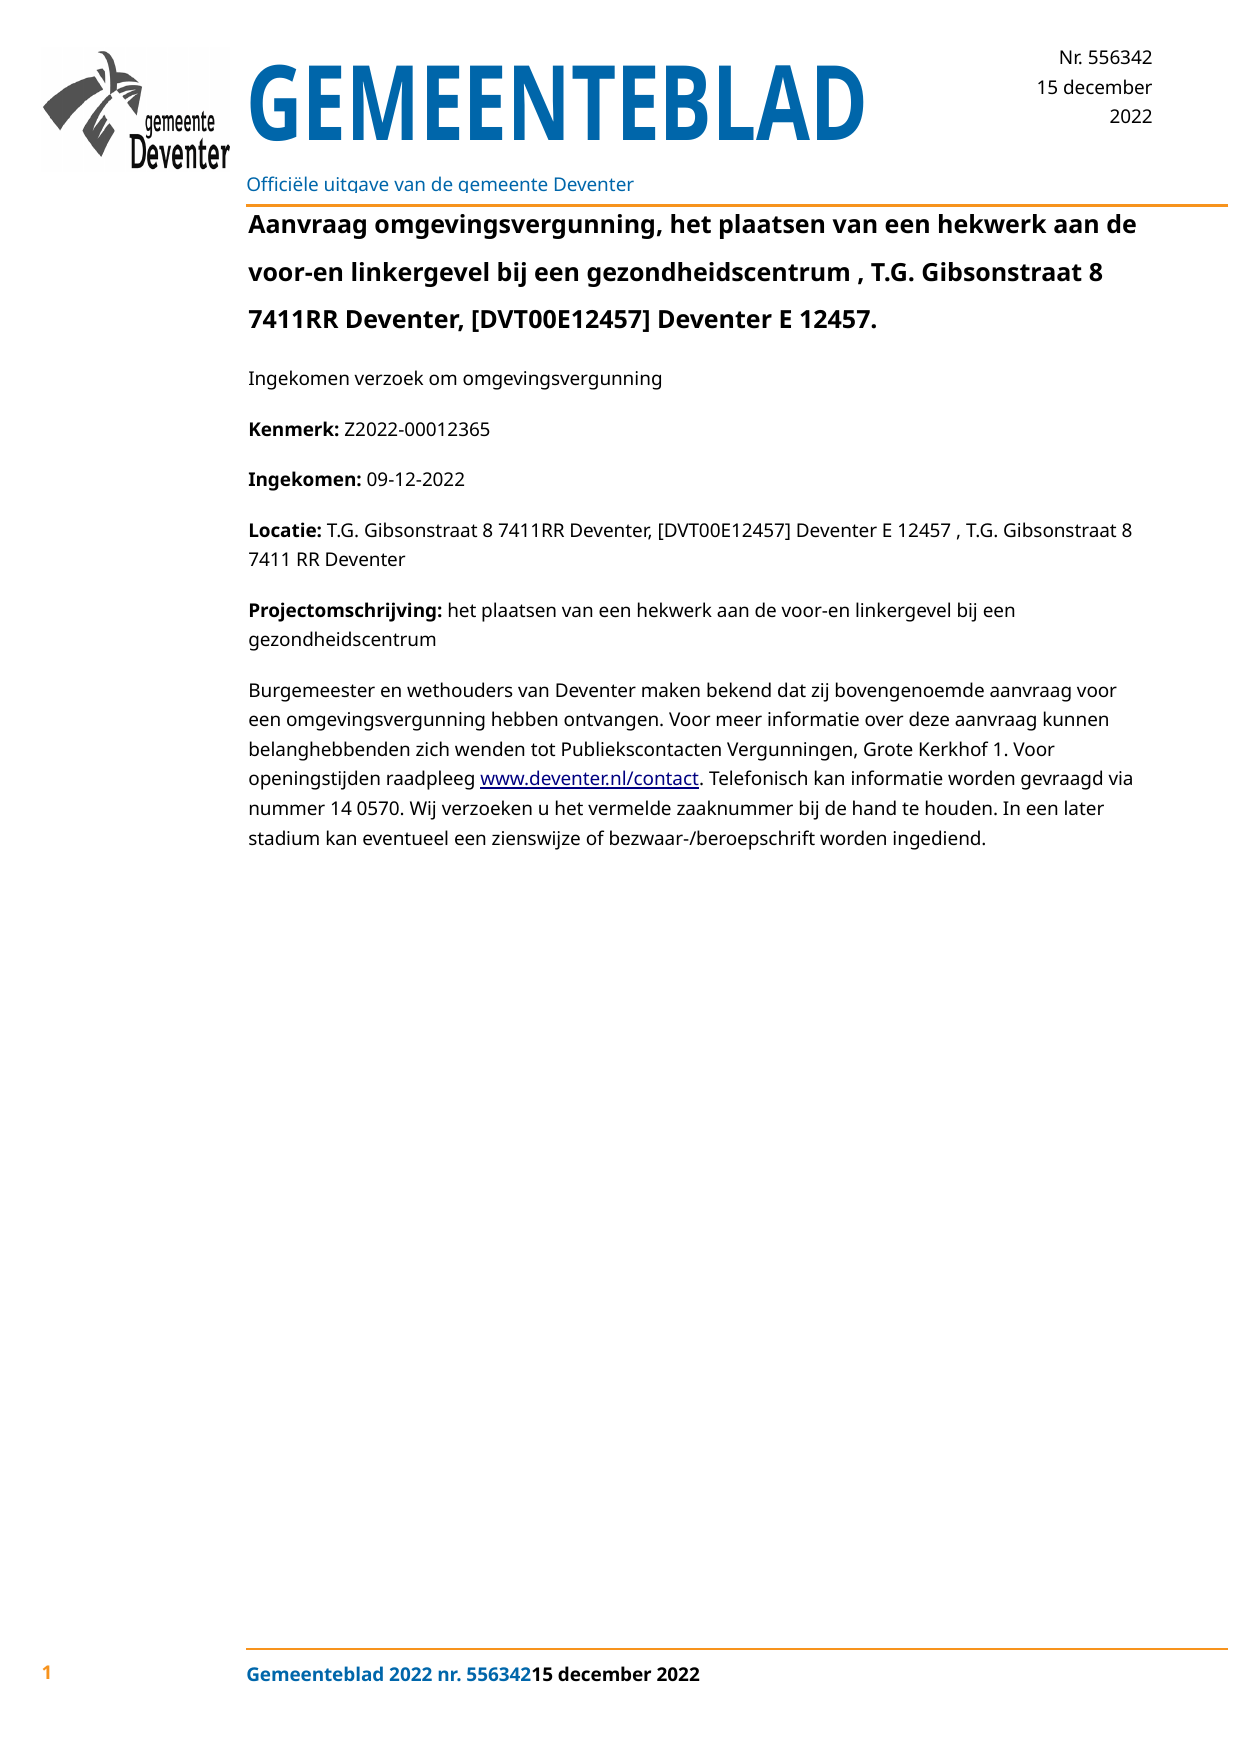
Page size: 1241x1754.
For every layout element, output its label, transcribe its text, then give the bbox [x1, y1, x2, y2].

text Burgemeester en wethouders van Deventer maken bekend dat zij bovengenoemde aanvraag voor een omgevingsvergunning hebben ontvangen. Voor meer informatie over deze aanvraag kunnen belanghebbenden zich wenden tot Publiekscontacten Vergunningen, Grote Kerkhof 1. Voor openingstijden raadpleeg www.deventer.nl/contact. Telefonisch kan informatie worden gevraagd via nummer 14 0570. Wij verzoeken u het vermelde zaaknummer bij de hand te houden. In een later stadium kan eventueel een zienswijze of bezwaar-/beroepschrift worden ingediend. [248, 677, 1152, 850]
text Locatie: T.G. Gibsonstraat 8 7411RR Deventer, [DVT00E12457] Deventer E 12457 , T.G. Gibsonstraat 8 7411 RR Deventer [248, 517, 1152, 572]
text Ingekomen: 09-12-2022 [248, 466, 1152, 492]
picture [41, 47, 231, 172]
text Projectomschrijving: het plaatsen van een hekwerk aan de voor-en linkergevel bij een gezondheidscentrum [248, 597, 1152, 652]
text Ingekomen verzoek om omgevingsvergunning [248, 366, 1152, 391]
text Aanvraag omgevingsvergunning, het plaatsen van een hekwerk aan de voor-en linkergevel bij een gezondheidscentrum , T.G. Gibsonstraat 8 7411RR Deventer, [DVT00E12457] Deventer E 12457. [248, 207, 1152, 336]
text Kenmerk: Z2022-00012365 [248, 416, 1152, 442]
